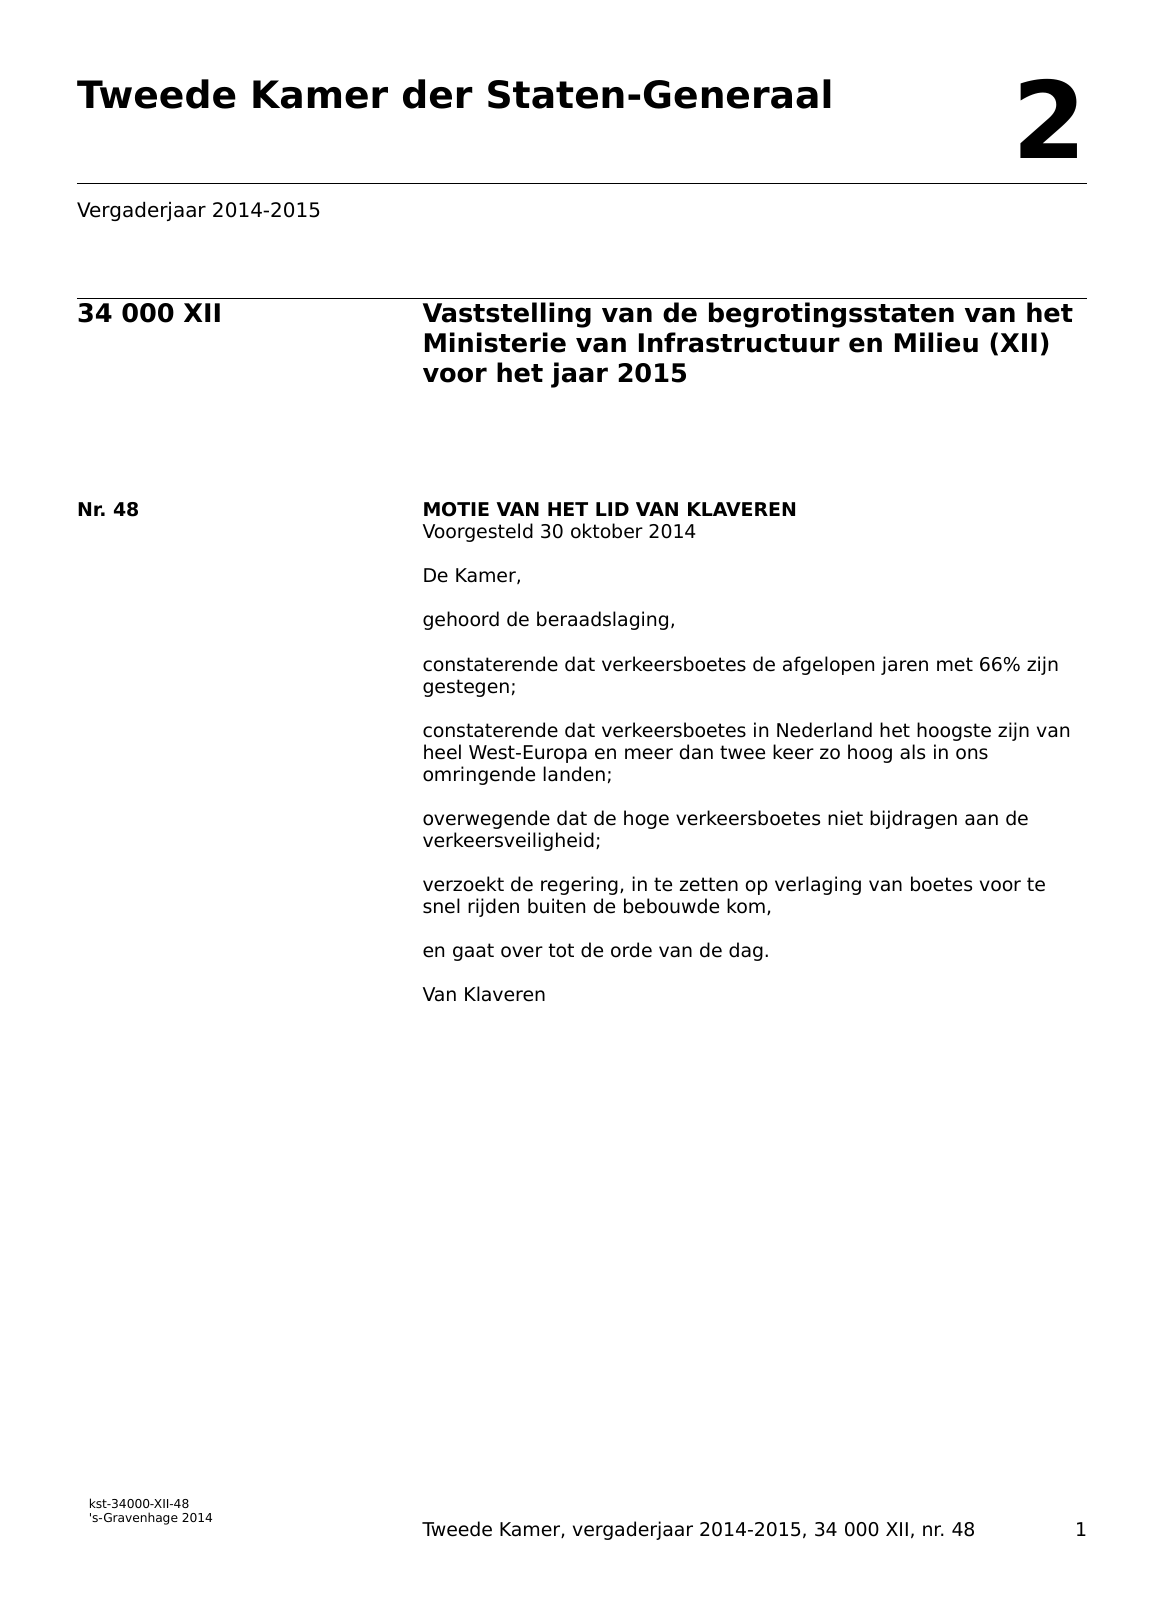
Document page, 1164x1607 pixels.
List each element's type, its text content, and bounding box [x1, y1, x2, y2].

subtitle Nr. 48 MOTIE VAN HET LID VAN KLAVEREN [77, 499, 1087, 521]
text De Kamer, [422, 565, 1087, 587]
text Voorgesteld 30 oktober 2014 [422, 521, 1087, 543]
subtitle 34 000 XII Vaststelling van de begrotingsstaten van het Ministerie van Infrastructuur en Milieu (XII) voor het jaar 2015 [77, 299, 1087, 388]
text en gaat over tot de orde van de dag. [422, 940, 1087, 962]
table_header Tweede Kamer der Staten-Generaal [77, 59, 886, 183]
text constaterende dat verkeersboetes in Nederland het hoogste zijn van heel West-Europa en meer dan twee keer zo hoog als in ons omringende landen; [422, 720, 1087, 786]
table_header 2 [886, 59, 1087, 183]
text Van Klaveren [422, 984, 1087, 1006]
text 's-Gravenhage 2014 [88, 1511, 323, 1525]
text overwegende dat de hoge verkeersboetes niet bijdragen aan de verkeersveiligheid; [422, 808, 1087, 852]
table_cell Vergaderjaar 2014-2015 [77, 184, 1087, 298]
text kst-34000-XII-48 [88, 1497, 323, 1511]
text constaterende dat verkeersboetes de afgelopen jaren met 66% zijn gestegen; [422, 653, 1087, 697]
text verzoekt de regering, in te zetten op verlaging van boetes voor te snel rijden buiten de bebouwde kom, [422, 874, 1087, 918]
text gehoord de beraadslaging, [422, 609, 1087, 631]
